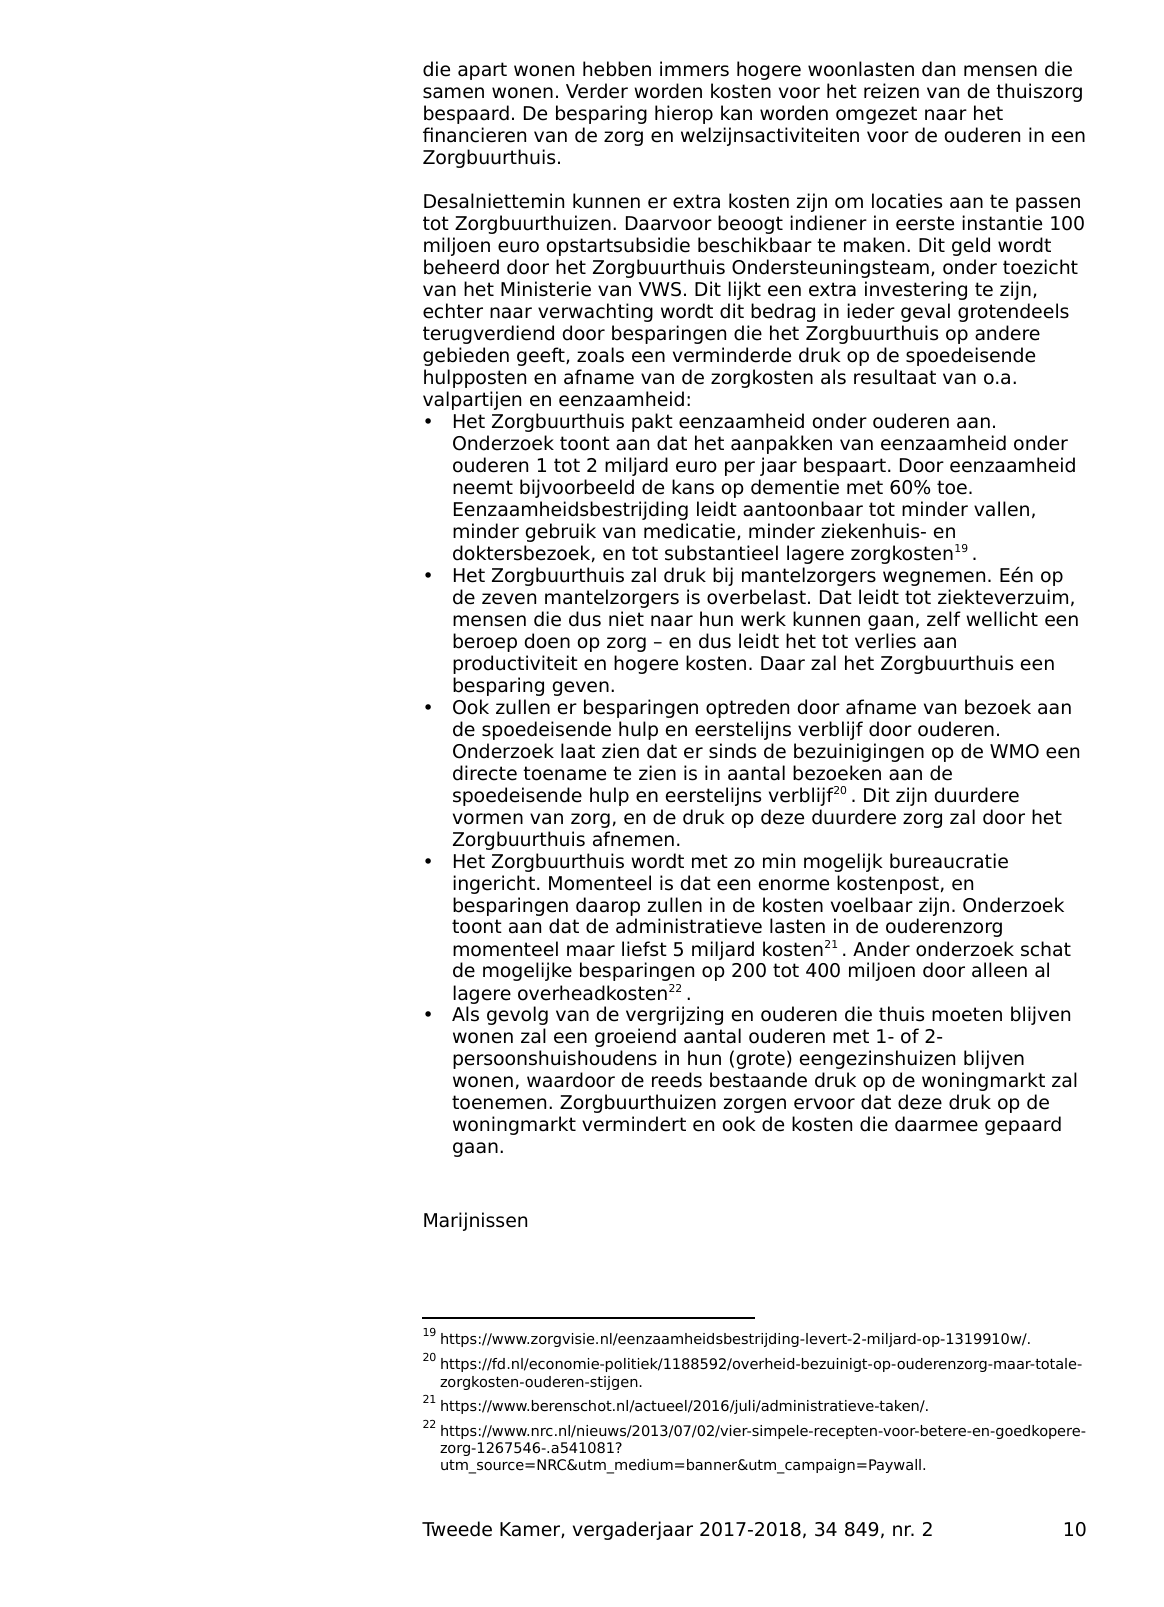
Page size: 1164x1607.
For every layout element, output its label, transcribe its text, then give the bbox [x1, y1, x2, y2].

text • Ook zullen er besparingen optreden door afname van bezoek aan de spoedeisende hulp en eerstelijns verblijf door ouderen. Onderzoek laat zien dat er sinds de bezuinigingen op de WMO een directe toename te zien is in aantal bezoeken aan de spoedeisende hulp en eerstelijns verblijf. Dit zijn duurdere vormen van zorg, en de druk op deze duurdere zorg zal door het Zorgbuurthuis afnemen. [422, 697, 1087, 851]
text https://fd.nl/economie-politiek/1188592/overheid-bezuinigt-op-ouderenzorg-maar-totale-zorgkosten-ouderen-stijgen. [422, 1352, 1087, 1391]
text Desalniettemin kunnen er extra kosten zijn om locaties aan te passen tot Zorgbuurthuizen. Daarvoor beoogt indiener in eerste instantie 100 miljoen euro opstartsubsidie beschikbaar te maken. Dit geld wordt beheerd door het Zorgbuurthuis Ondersteuningsteam, onder toezicht van het Ministerie van VWS. Dit lijkt een extra investering te zijn, echter naar verwachting wordt dit bedrag in ieder geval grotendeels terugverdiend door besparingen die het Zorgbuurthuis op andere gebieden geeft, zoals een verminderde druk op de spoedeisende hulpposten en afname van de zorgkosten als resultaat van o.a. valpartijen en eenzaamheid: [422, 191, 1087, 411]
text https://www.berenschot.nl/actueel/2016/juli/administratieve-taken/. [422, 1393, 1087, 1416]
text Marijnissen [422, 1188, 1087, 1232]
text • Als gevolg van de vergrijzing en ouderen die thuis moeten blijven wonen zal een groeiend aantal ouderen met 1- of 2-persoonshuishoudens in hun (grote) eengezinshuizen blijven wonen, waardoor de reeds bestaande druk op de woningmarkt zal toenemen. Zorgbuurthuizen zorgen ervoor dat deze druk op de woningmarkt vermindert en ook de kosten die daarmee gepaard gaan. [422, 1004, 1087, 1158]
text • Het Zorgbuurthuis wordt met zo min mogelijk bureaucratie ingericht. Momenteel is dat een enorme kostenpost, en besparingen daarop zullen in de kosten voelbaar zijn. Onderzoek toont aan dat de administratieve lasten in de ouderenzorg momenteel maar liefst 5 miljard kosten. Ander onderzoek schat de mogelijke besparingen op 200 tot 400 miljoen door alleen al lagere overheadkosten. [422, 851, 1087, 1004]
text https://www.zorgvisie.nl/eenzaamheidsbestrijding-levert-2-miljard-op-1319910w/. [422, 1327, 1087, 1349]
text • Het Zorgbuurthuis pakt eenzaamheid onder ouderen aan. Onderzoek toont aan dat het aanpakken van eenzaamheid onder ouderen 1 tot 2 miljard euro per jaar bespaart. Door eenzaamheid neemt bijvoorbeeld de kans op dementie met 60% toe. Eenzaamheidsbestrijding leidt aantoonbaar tot minder vallen, minder gebruik van medicatie, minder ziekenhuis- en doktersbezoek, en tot substantieel lagere zorgkosten. [422, 411, 1087, 565]
text die apart wonen hebben immers hogere woonlasten dan mensen die samen wonen. Verder worden kosten voor het reizen van de thuiszorg bespaard. De besparing hierop kan worden omgezet naar het financieren van de zorg en welzijnsactiviteiten voor de ouderen in een Zorgbuurthuis. [422, 59, 1087, 169]
text • Het Zorgbuurthuis zal druk bij mantelzorgers wegnemen. Eén op de zeven mantelzorgers is overbelast. Dat leidt tot ziekteverzuim, mensen die dus niet naar hun werk kunnen gaan, zelf wellicht een beroep doen op zorg – en dus leidt het tot verlies aan productiviteit en hogere kosten. Daar zal het Zorgbuurthuis een besparing geven. [422, 565, 1087, 697]
text https://www.nrc.nl/nieuws/2013/07/02/vier-simpele-recepten-voor-betere-en-goedkopere-zorg-1267546-.a541081?utm_source=NRC&utm_medium=banner&utm_campaign=Paywall. [422, 1418, 1087, 1474]
